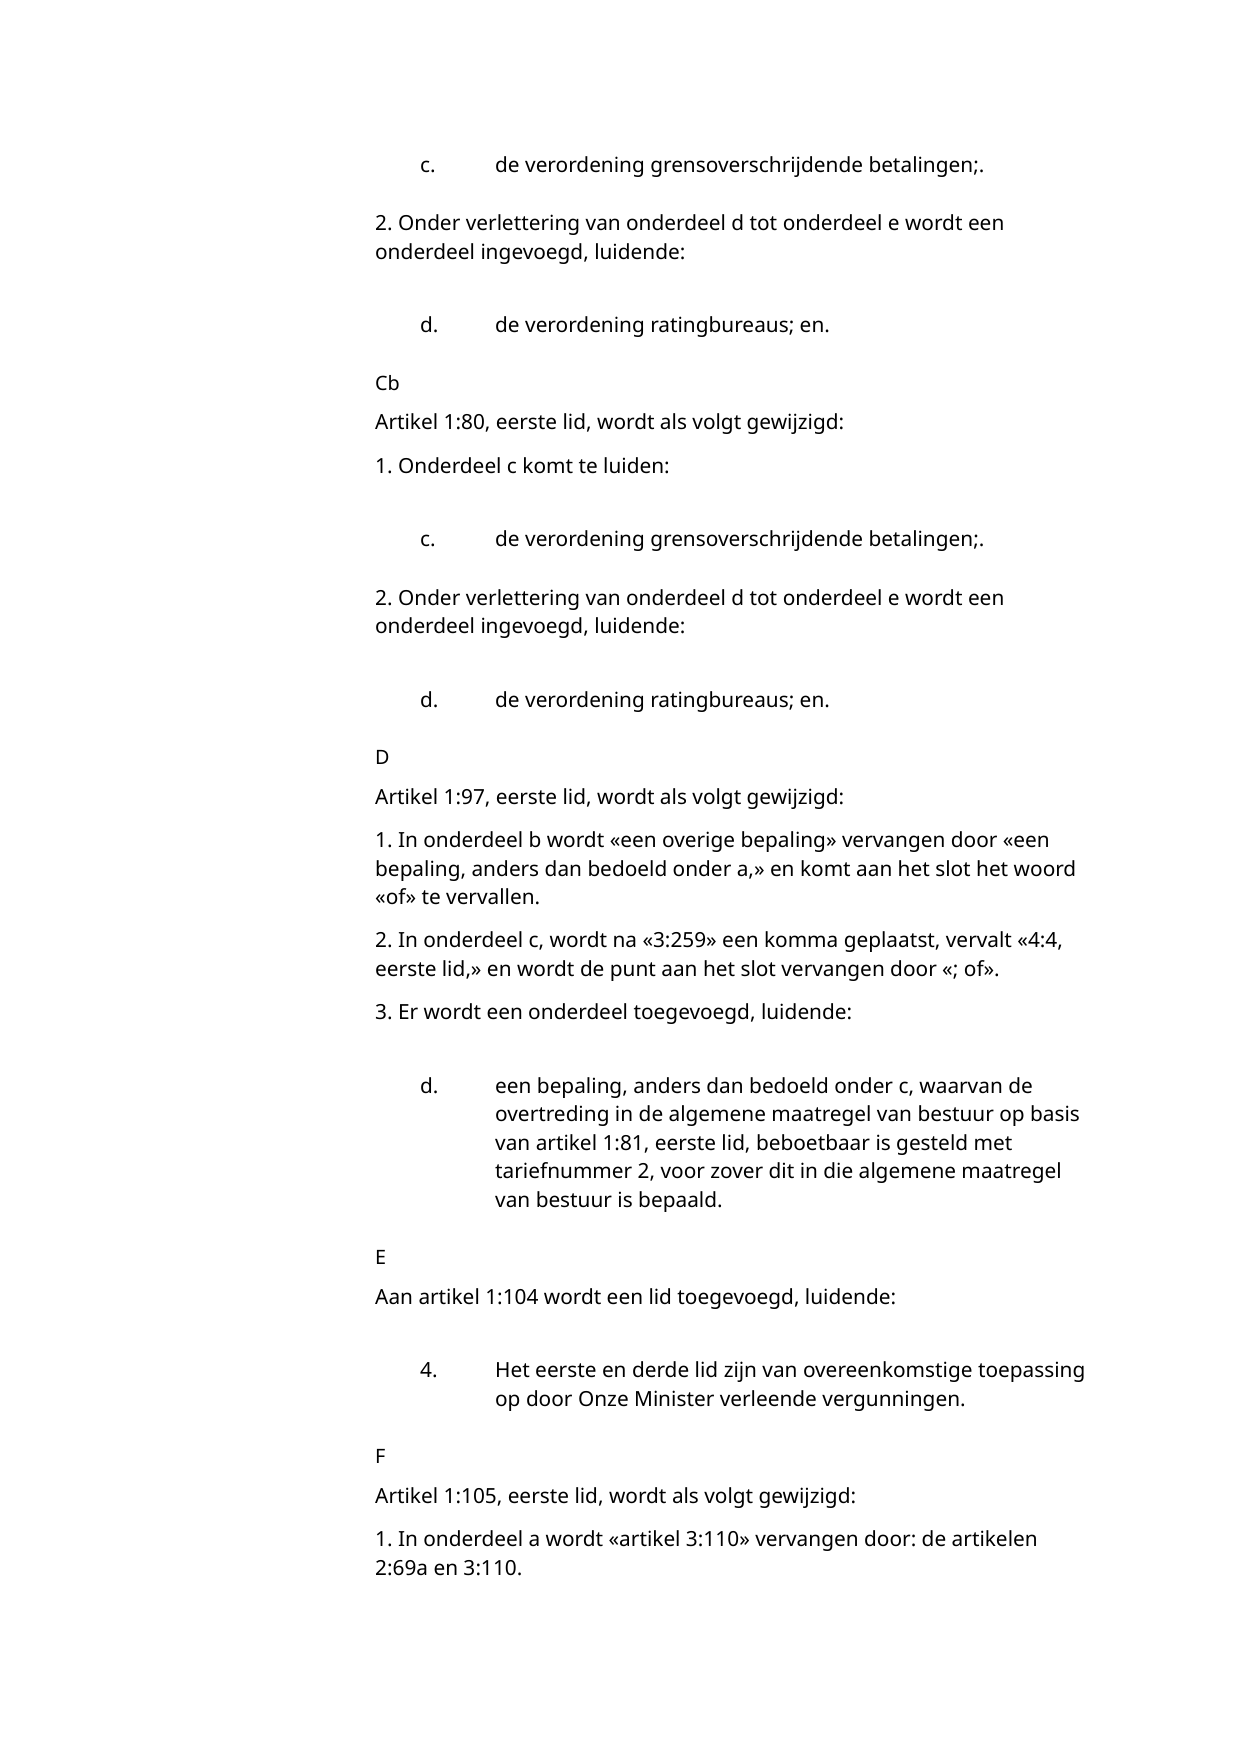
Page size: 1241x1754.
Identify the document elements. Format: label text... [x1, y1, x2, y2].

text 1. Onderdeel c komt te luiden: [375, 451, 1090, 479]
list de verordening grensoverschrijdende betalingen;. [420, 524, 1090, 553]
text Aan artikel 1:104 wordt een lid toegevoegd, luidende: [375, 1282, 1090, 1310]
text 1. In onderdeel a wordt «artikel 3:110» vervangen door: de artikelen 2:69a en 3:110. [375, 1524, 1090, 1581]
list de verordening ratingbureaus; en. [420, 310, 1090, 339]
text 3. Er wordt een onderdeel toegevoegd, luidende: [375, 997, 1090, 1026]
list een bepaling, anders dan bedoeld onder c, waarvan de overtreding in de algemene maatregel van bestuur op basis van artikel 1:81, eerste lid, beboetbaar is gesteld met tariefnummer 2, voor zover dit in die algemene maatregel van bestuur is bepaald. [420, 1071, 1090, 1213]
text 1. In onderdeel b wordt «een overige bepaling» vervangen door «een bepaling, anders dan bedoeld onder a,» en komt aan het slot het woord «of» te vervallen. [375, 825, 1090, 911]
text 2. In onderdeel c, wordt na «3:259» een komma geplaatst, vervalt «4:4, eerste lid,» en wordt de punt aan het slot vervangen door «; of». [375, 926, 1090, 982]
text Artikel 1:97, eerste lid, wordt als volgt gewijzigd: [375, 782, 1090, 810]
text D [375, 743, 1090, 770]
text Cb [375, 369, 1090, 396]
text 2. Onder verlettering van onderdeel d tot onderdeel e wordt een onderdeel ingevoegd, luidende: [375, 583, 1090, 640]
list de verordening ratingbureaus; en. [420, 685, 1090, 713]
text 2. Onder verlettering van onderdeel d tot onderdeel e wordt een onderdeel ingevoegd, luidende: [375, 208, 1090, 265]
list Het eerste en derde lid zijn van overeenkomstige toepassing op door Onze Minister verleende vergunningen. [420, 1355, 1090, 1412]
text E [375, 1243, 1090, 1270]
text Artikel 1:105, eerste lid, wordt als volgt gewijzigd: [375, 1481, 1090, 1509]
list de verordening grensoverschrijdende betalingen;. [420, 150, 1090, 178]
text Artikel 1:80, eerste lid, wordt als volgt gewijzigd: [375, 407, 1090, 436]
text F [375, 1442, 1090, 1469]
